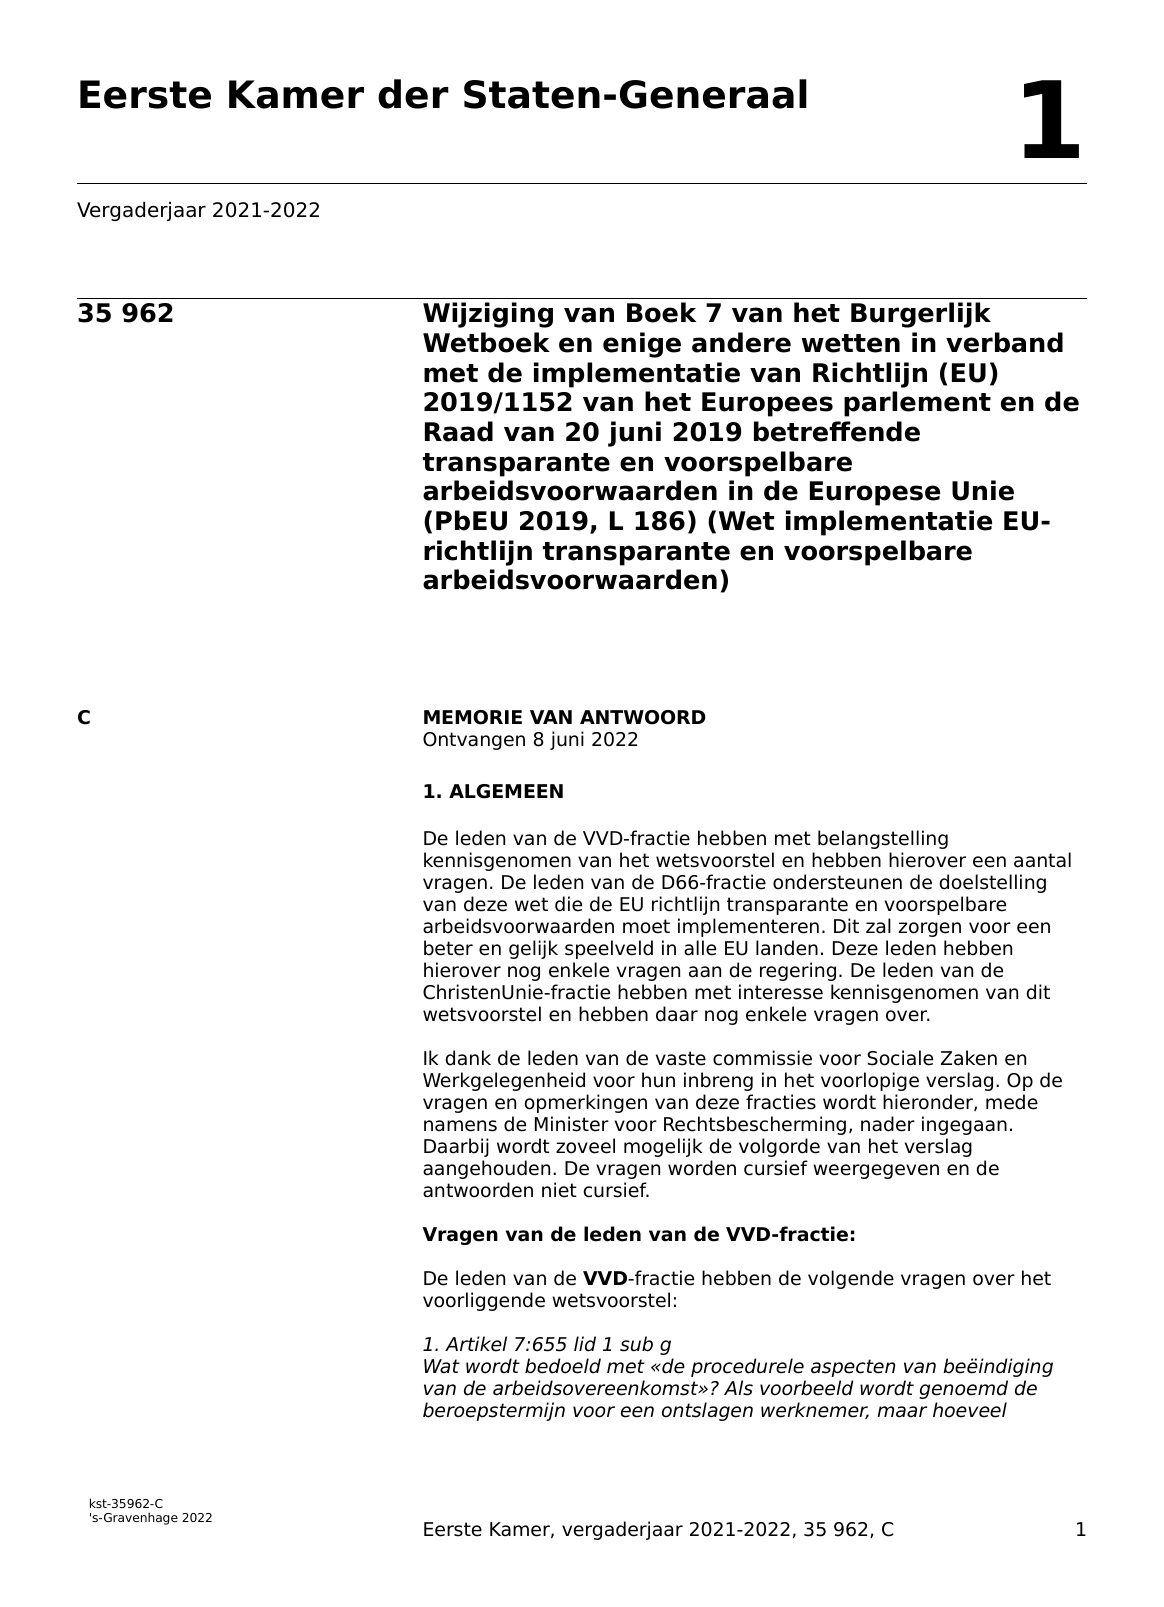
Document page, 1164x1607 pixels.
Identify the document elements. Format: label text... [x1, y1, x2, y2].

table_header Eerste Kamer der Staten-Generaal [77, 59, 886, 183]
text Wat wordt bedoeld met «de procedurele aspecten van beëindiging van de arbeidsovereenkomst»? Als voorbeeld wordt genoemd de beroepstermijn voor een ontslagen werknemer, maar hoeveel [422, 1356, 1087, 1422]
subtitle C MEMORIE VAN ANTWOORD [77, 707, 1087, 729]
table_cell Vergaderjaar 2021-2022 [77, 184, 1087, 298]
subtitle 35 962 Wijziging van Boek 7 van het Burgerlijk Wetboek en enige andere wetten in verband met de implementatie van Richtlijn (EU) 2019/1152 van het Europees parlement en de Raad van 20 juni 2019 betreffende transparante en voorspelbare arbeidsvoorwaarden in de Europese Unie (PbEU 2019, L 186) (Wet implementatie EU-richtlijn transparante en voorspelbare arbeidsvoorwaarden) [77, 299, 1087, 596]
text Ontvangen 8 juni 2022 [422, 729, 1087, 751]
table_header 1 [886, 59, 1087, 183]
subtitle 1. ALGEMEEN [422, 781, 1087, 803]
text 's-Gravenhage 2022 [88, 1511, 323, 1525]
text Vragen van de leden van de VVD-fractie: [422, 1224, 1087, 1246]
text 1. Artikel 7:655 lid 1 sub g [422, 1334, 1087, 1356]
text Ik dank de leden van de vaste commissie voor Sociale Zaken en Werkgelegenheid voor hun inbreng in het voorlopige verslag. Op de vragen en opmerkingen van deze fracties wordt hieronder, mede namens de Minister voor Rechtsbescherming, nader ingegaan. Daarbij wordt zoveel mogelijk de volgorde van het verslag aangehouden. De vragen worden cursief weergegeven en de antwoorden niet cursief. [422, 1048, 1087, 1202]
text De leden van de VVD-fractie hebben met belangstelling kennisgenomen van het wetsvoorstel en hebben hierover een aantal vragen. De leden van de D66-fractie ondersteunen de doelstelling van deze wet die de EU richtlijn transparante en voorspelbare arbeidsvoorwaarden moet implementeren. Dit zal zorgen voor een beter en gelijk speelveld in alle EU landen. Deze leden hebben hierover nog enkele vragen aan de regering. De leden van de ChristenUnie-fractie hebben met interesse kennisgenomen van dit wetsvoorstel en hebben daar nog enkele vragen over. [422, 828, 1087, 1026]
text kst-35962-C [88, 1497, 323, 1511]
text De leden van de VVD-fractie hebben de volgende vragen over het voorliggende wetsvoorstel: [422, 1268, 1087, 1312]
